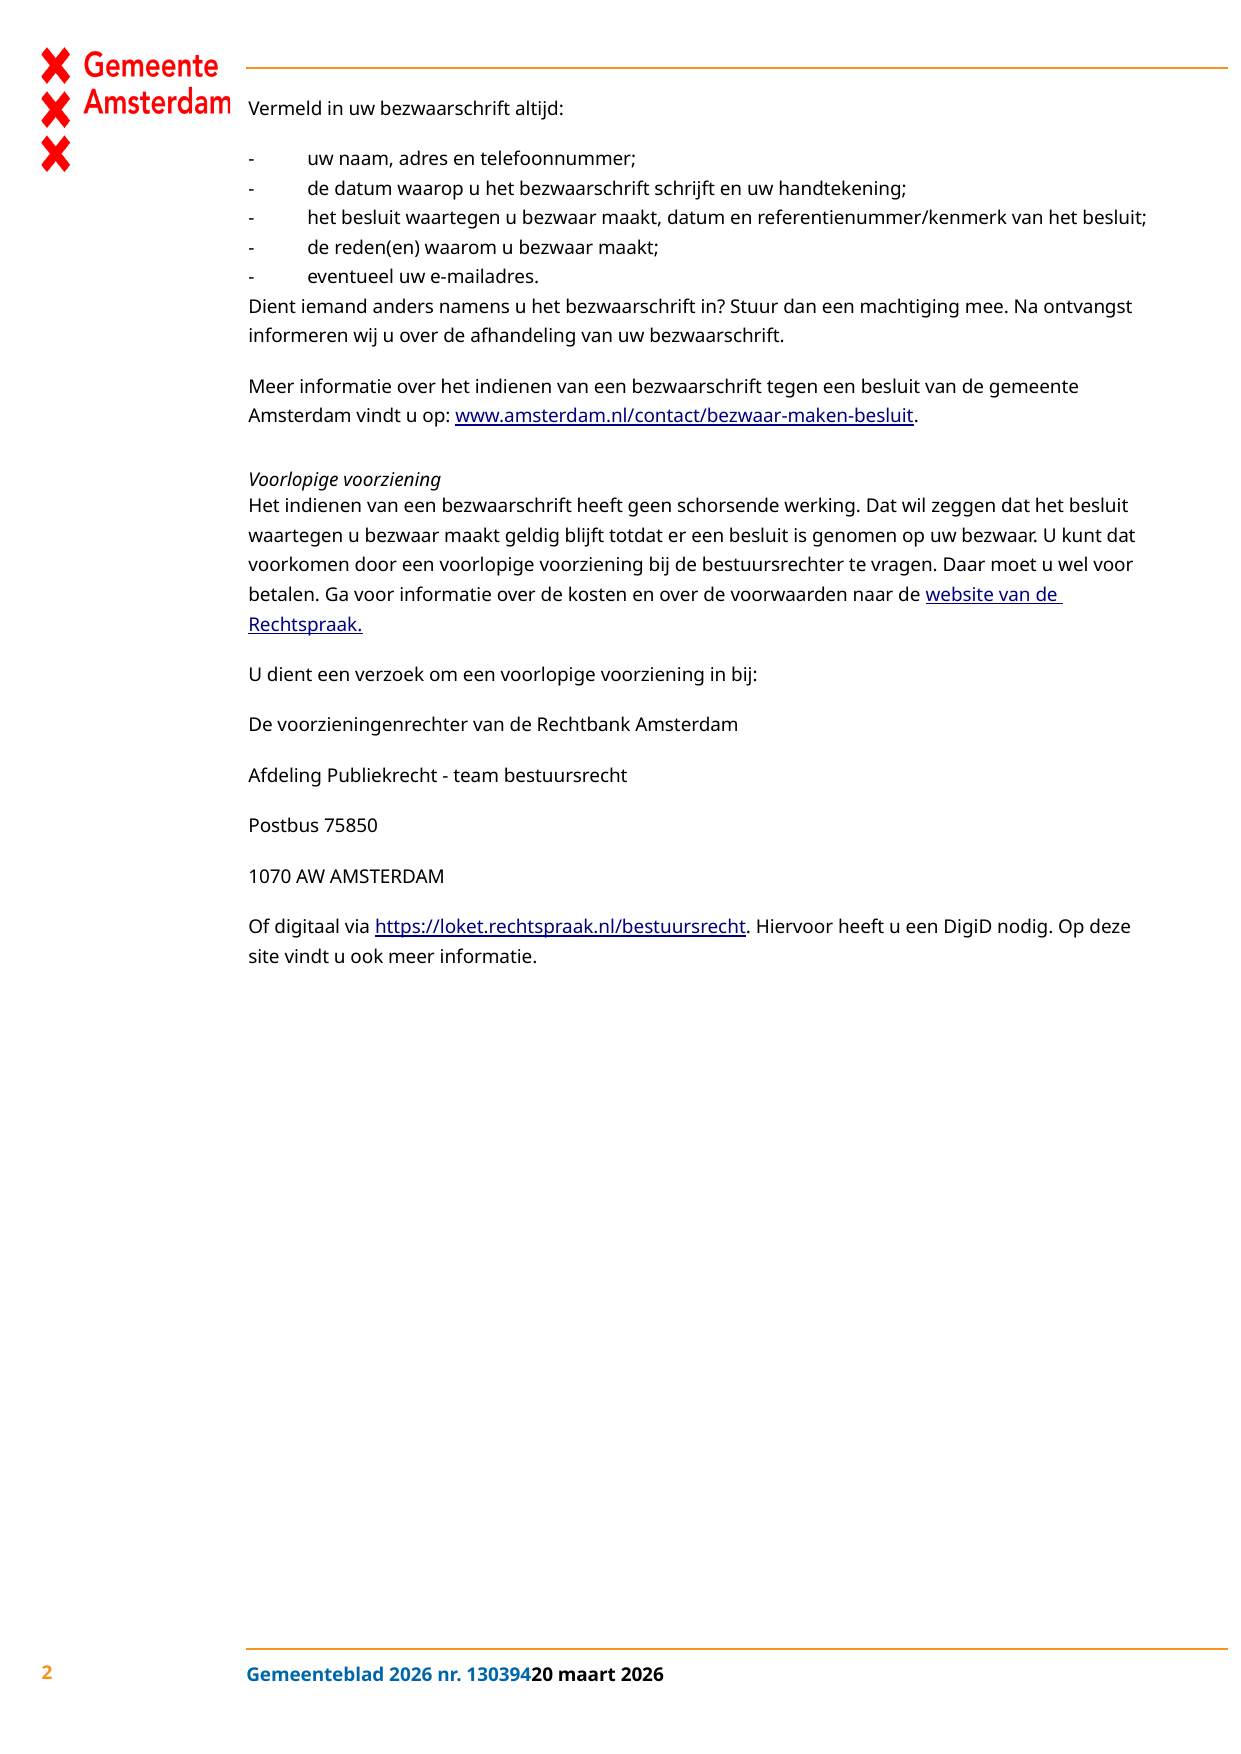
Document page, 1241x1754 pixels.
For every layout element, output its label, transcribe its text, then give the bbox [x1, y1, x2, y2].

text Afdeling Publiekrecht - team bestuursrecht [248, 762, 1152, 788]
text De voorzieningenrechter van de Rechtbank Amsterdam [248, 712, 1152, 737]
list uw naam, adres en telefoonnummer; [248, 145, 1152, 171]
list eventueel uw e-mailadres. [248, 263, 1152, 289]
text 1070 AW AMSTERDAM [248, 863, 1152, 888]
list het besluit waartegen u bezwaar maakt, datum en referentienummer/kenmerk van het besluit; [248, 204, 1152, 230]
text Het indienen van een bezwaarschrift heeft geen schorsende werking. Dat wil zeggen dat het besluit waartegen u bezwaar maakt geldig blijft totdat er een besluit is genomen op uw bezwaar. U kunt dat voorkomen door een voorlopige voorziening bij de bestuursrechter te vragen. Daar moet u wel voor betalen. Ga voor informatie over de kosten en over de voorwaarden naar de website van de Rechtspraak. [248, 492, 1152, 636]
text Of digitaal via https://loket.rechtspraak.nl/bestuursrecht. Hiervoor heeft u een DigiD nodig. Op deze site vindt u ook meer informatie. [248, 913, 1152, 968]
text Meer informatie over het indienen van een bezwaarschrift tegen een besluit van de gemeente Amsterdam vindt u op: www.amsterdam.nl/contact/bezwaar-maken-besluit. [248, 373, 1152, 428]
list de datum waarop u het bezwaarschrift schrijft en uw handtekening; [248, 175, 1152, 201]
text U dient een verzoek om een voorlopige voorziening in bij: [248, 661, 1152, 687]
list de reden(en) waarom u bezwaar maakt; [248, 234, 1152, 260]
text Dient iemand anders namens u het bezwaarschrift in? Stuur dan een machtiging mee. Na ontvangst informeren wij u over de afhandeling van uw bezwaarschrift. [248, 293, 1152, 348]
picture [41, 47, 231, 172]
text Voorlopige voorziening [248, 467, 1152, 492]
text Postbus 75850 [248, 812, 1152, 838]
text Vermeld in uw bezwaarschrift altijd: [248, 95, 1152, 121]
